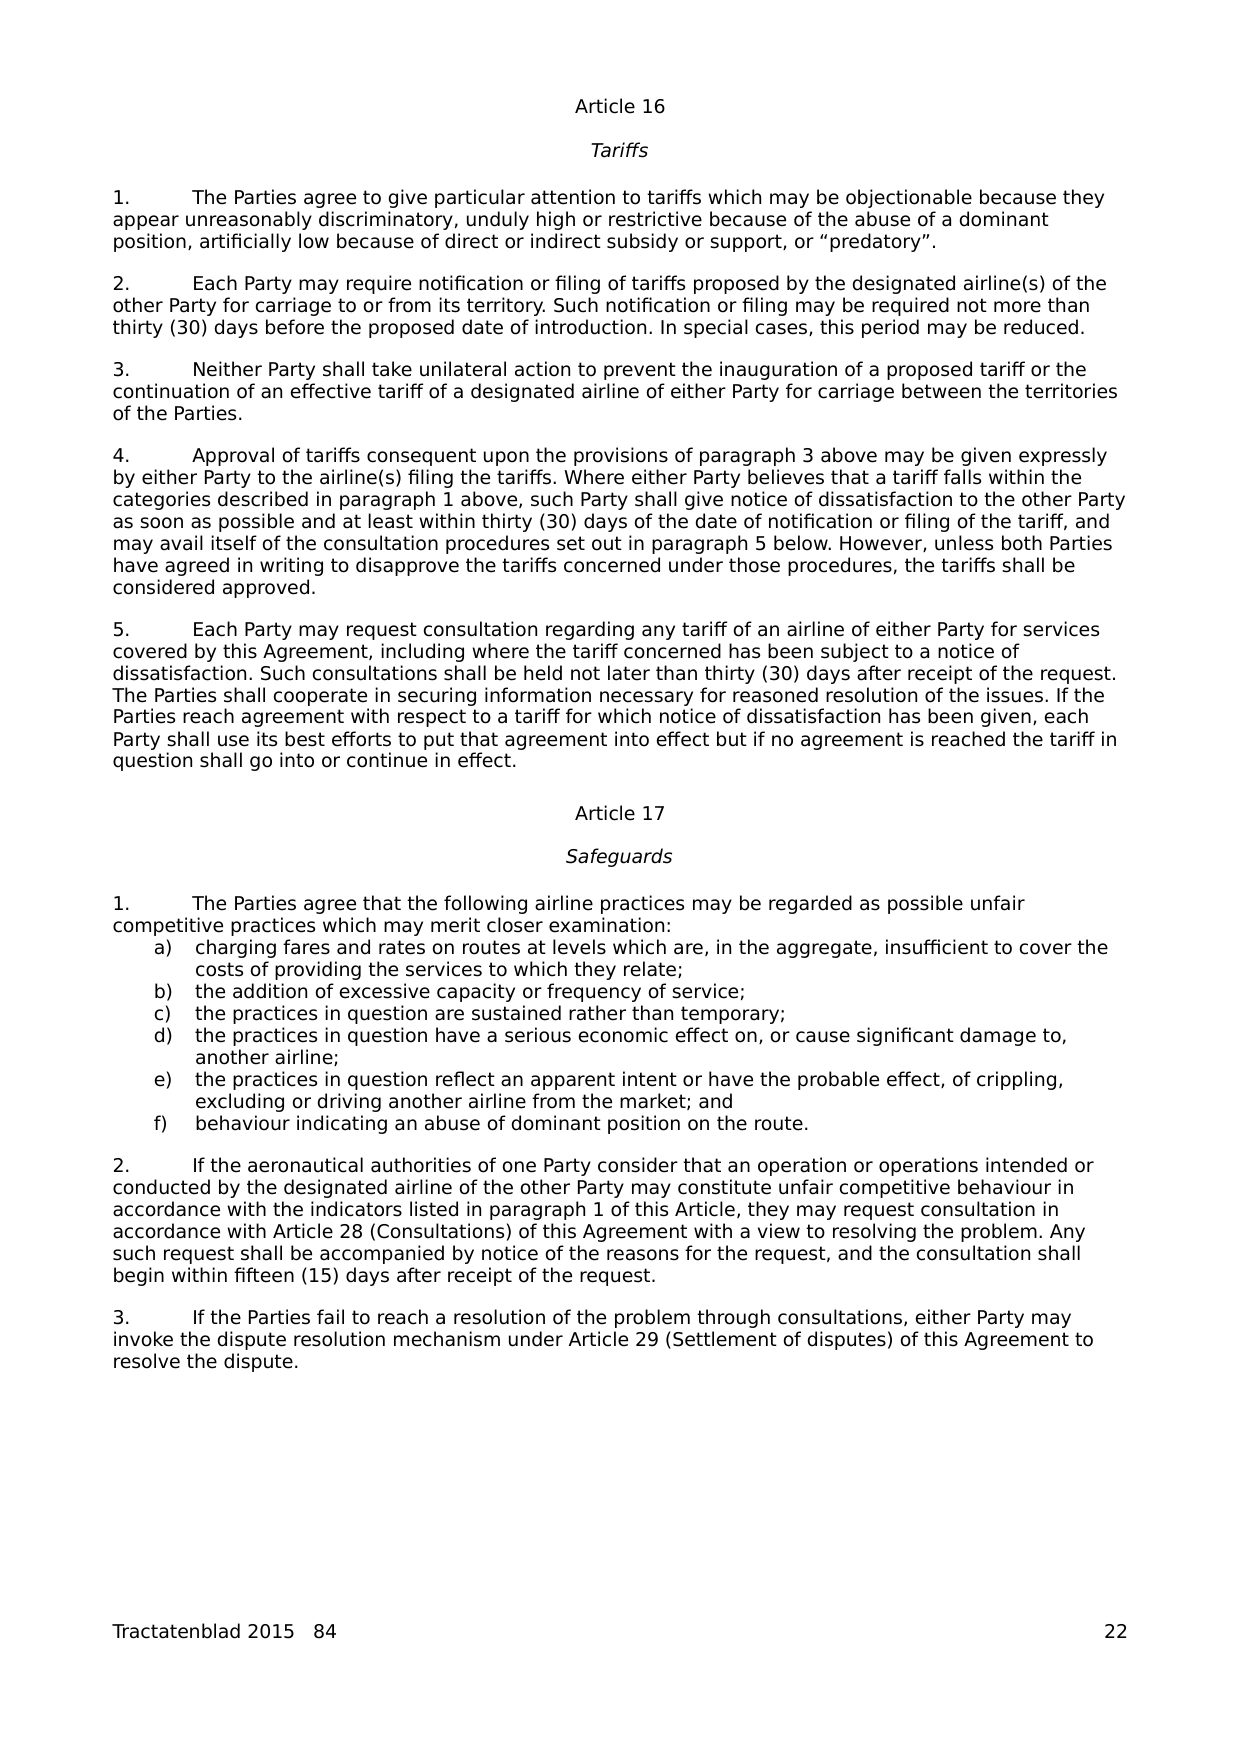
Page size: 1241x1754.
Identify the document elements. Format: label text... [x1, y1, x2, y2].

text f) behaviour indicating an abuse of dominant position on the route. [153, 1113, 1128, 1135]
text a) charging fares and rates on routes at levels which are, in the aggregate, insufficient to cover the costs of providing the services to which they relate; [153, 937, 1128, 981]
text d) the practices in question have a serious economic effect on, or cause significant damage to, another airline; [153, 1025, 1128, 1069]
subtitle Article 17 Safeguards [112, 802, 1128, 868]
subtitle Article 16 Tariffs [112, 96, 1128, 162]
text 3. If the Parties fail to reach a resolution of the problem through consultations, either Party may invoke the dispute resolution mechanism under Article 29 (Settlement of disputes) of this Agreement to resolve the dispute. [112, 1307, 1128, 1373]
text b) the addition of excessive capacity or frequency of service; [153, 981, 1128, 1003]
text 4. Approval of tariffs consequent upon the provisions of paragraph 3 above may be given expressly by either Party to the airline(s) filing the tariffs. Where either Party believes that a tariff falls within the categories described in paragraph 1 above, such Party shall give notice of dissatisfaction to the other Party as soon as possible and at least within thirty (30) days of the date of notification or filing of the tariff, and may avail itself of the consultation procedures set out in paragraph 5 below. However, unless both Parties have agreed in writing to disapprove the tariffs concerned under those procedures, the tariffs shall be considered approved. [112, 445, 1128, 598]
text e) the practices in question reflect an apparent intent or have the probable effect, of crippling, excluding or driving another airline from the market; and [153, 1069, 1128, 1113]
text 1. The Parties agree that the following airline practices may be regarded as possible unfair competitive practices which may merit closer examination: [112, 893, 1128, 937]
text 3. Neither Party shall take unilateral action to prevent the inauguration of a proposed tariff or the continuation of an effective tariff of a designated airline of either Party for carriage between the territories of the Parties. [112, 359, 1128, 425]
text 5. Each Party may request consultation regarding any tariff of an airline of either Party for services covered by this Agreement, including where the tariff concerned has been subject to a notice of dissatisfaction. Such consultations shall be held not later than thirty (30) days after receipt of the request. The Parties shall cooperate in securing information necessary for reasoned resolution of the issues. If the Parties reach agreement with respect to a tariff for which notice of dissatisfaction has been given, each Party shall use its best efforts to put that agreement into effect but if no agreement is reached the tariff in question shall go into or continue in effect. [112, 618, 1128, 772]
text c) the practices in question are sustained rather than temporary; [153, 1003, 1128, 1025]
text 1. The Parties agree to give particular attention to tariffs which may be objectionable because they appear unreasonably discriminatory, unduly high or restrictive because of the abuse of a dominant position, artificially low because of direct or indirect subsidy or support, or “predatory”. [112, 187, 1128, 253]
text 2. Each Party may require notification or filing of tariffs proposed by the designated airline(s) of the other Party for carriage to or from its territory. Such notification or filing may be required not more than thirty (30) days before the proposed date of introduction. In special cases, this period may be reduced. [112, 273, 1128, 339]
text 2. If the aeronautical authorities of one Party consider that an operation or operations intended or conducted by the designated airline of the other Party may constitute unfair competitive behaviour in accordance with the indicators listed in paragraph 1 of this Article, they may request consultation in accordance with Article 28 (Consultations) of this Agreement with a view to resolving the problem. Any such request shall be accompanied by notice of the reasons for the request, and the consultation shall begin within fifteen (15) days after receipt of the request. [112, 1155, 1128, 1287]
